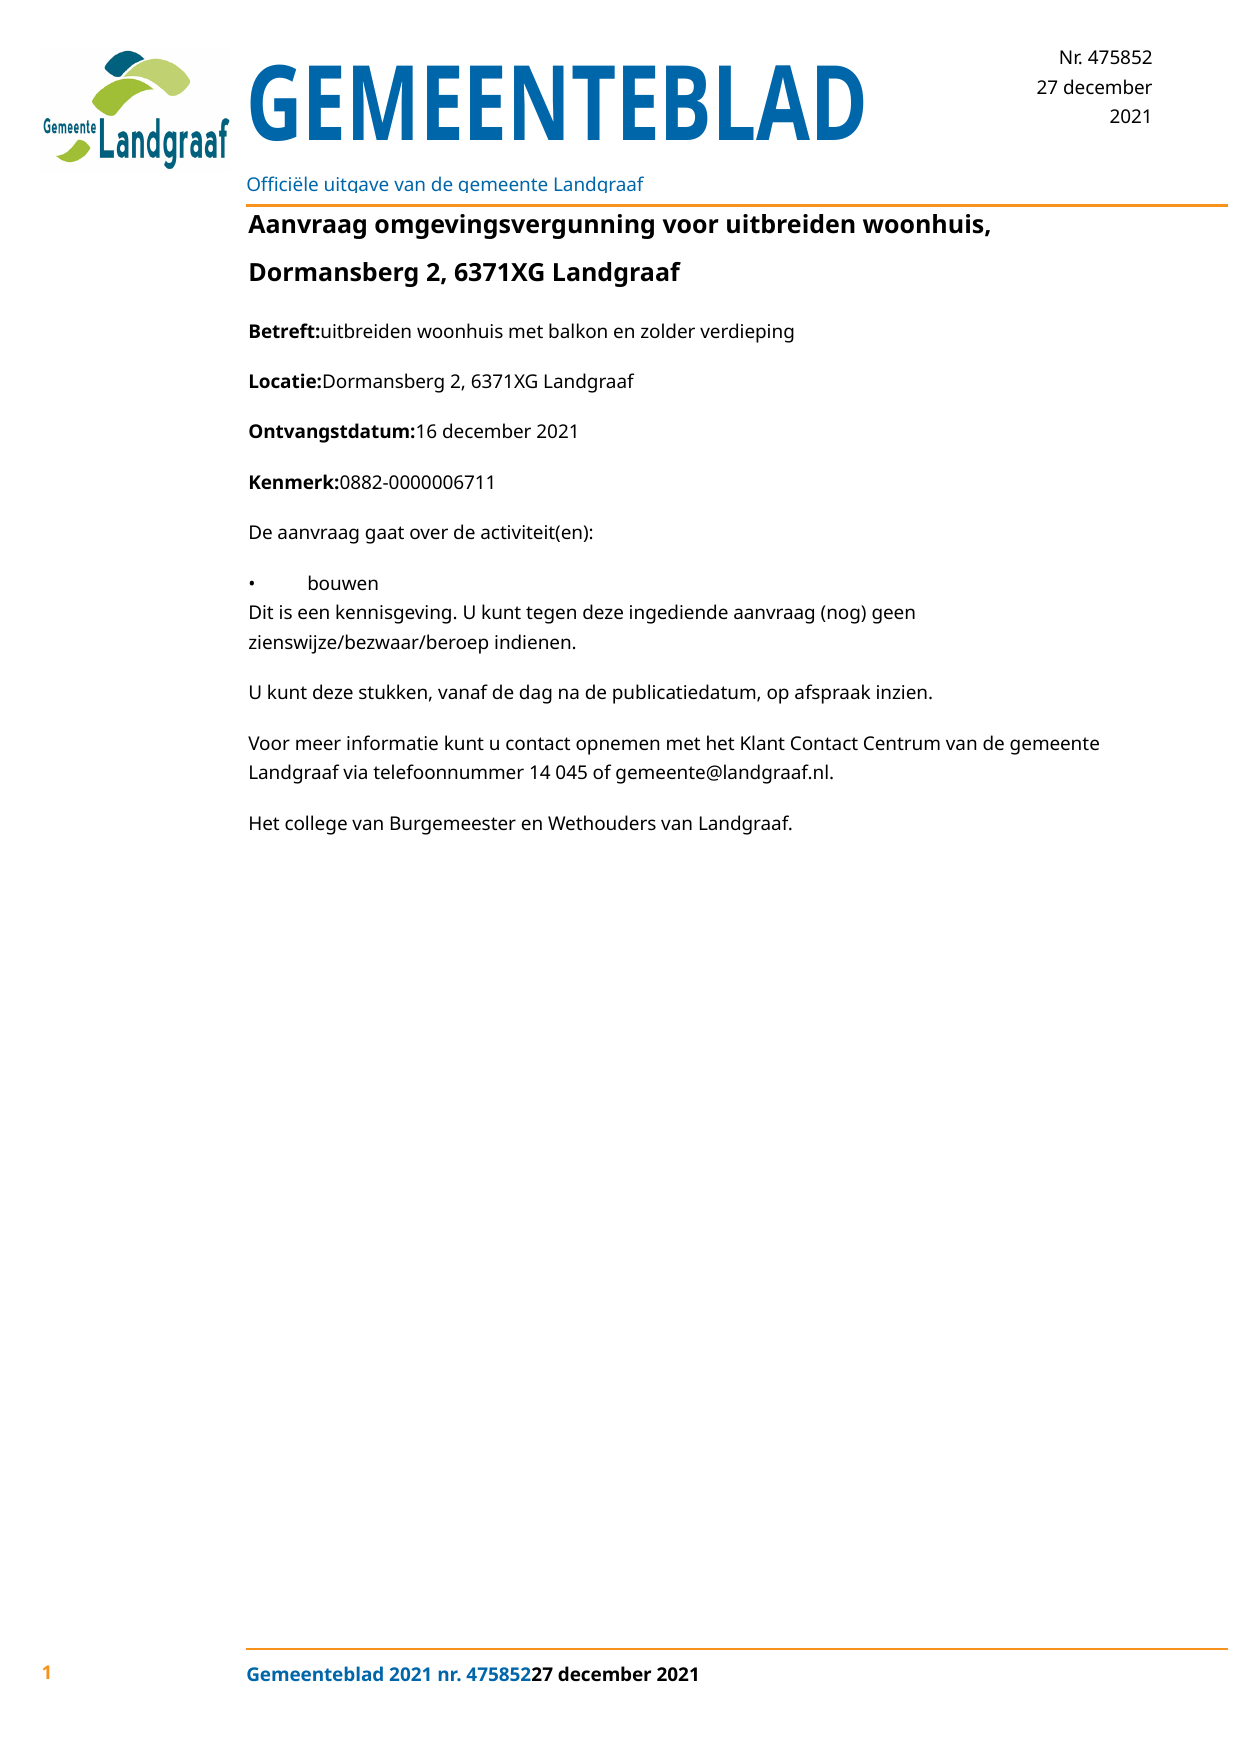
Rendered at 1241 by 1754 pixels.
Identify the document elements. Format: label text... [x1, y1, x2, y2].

text U kunt deze stukken, vanaf de dag na de publicatiedatum, op afspraak inzien. [248, 679, 1152, 705]
text Het college van Burgemeester en Wethouders van Landgraaf. [248, 810, 1152, 836]
text Dit is een kennisgeving. U kunt tegen deze ingediende aanvraag (nog) geen zienswijze/bezwaar/beroep indienen. [248, 599, 1152, 655]
text Voor meer informatie kunt u contact opnemen met het Klant Contact Centrum van de gemeente Landgraaf via telefoonnummer 14 045 of gemeente@landgraaf.nl. [248, 730, 1152, 785]
text Betreft:uitbreiden woonhuis met balkon en zolder verdieping [248, 318, 1152, 344]
text Aanvraag omgevingsvergunning voor uitbreiden woonhuis, Dormansberg 2, 6371XG Landgraaf [248, 207, 1152, 288]
text Ontvangstdatum:16 december 2021 [248, 419, 1152, 444]
text Locatie:Dormansberg 2, 6371XG Landgraaf [248, 368, 1152, 394]
list bouwen [248, 570, 1152, 596]
picture [41, 47, 231, 172]
text Kenmerk:0882-0000006711 [248, 469, 1152, 495]
text De aanvraag gaat over de activiteit(en): [248, 519, 1152, 545]
